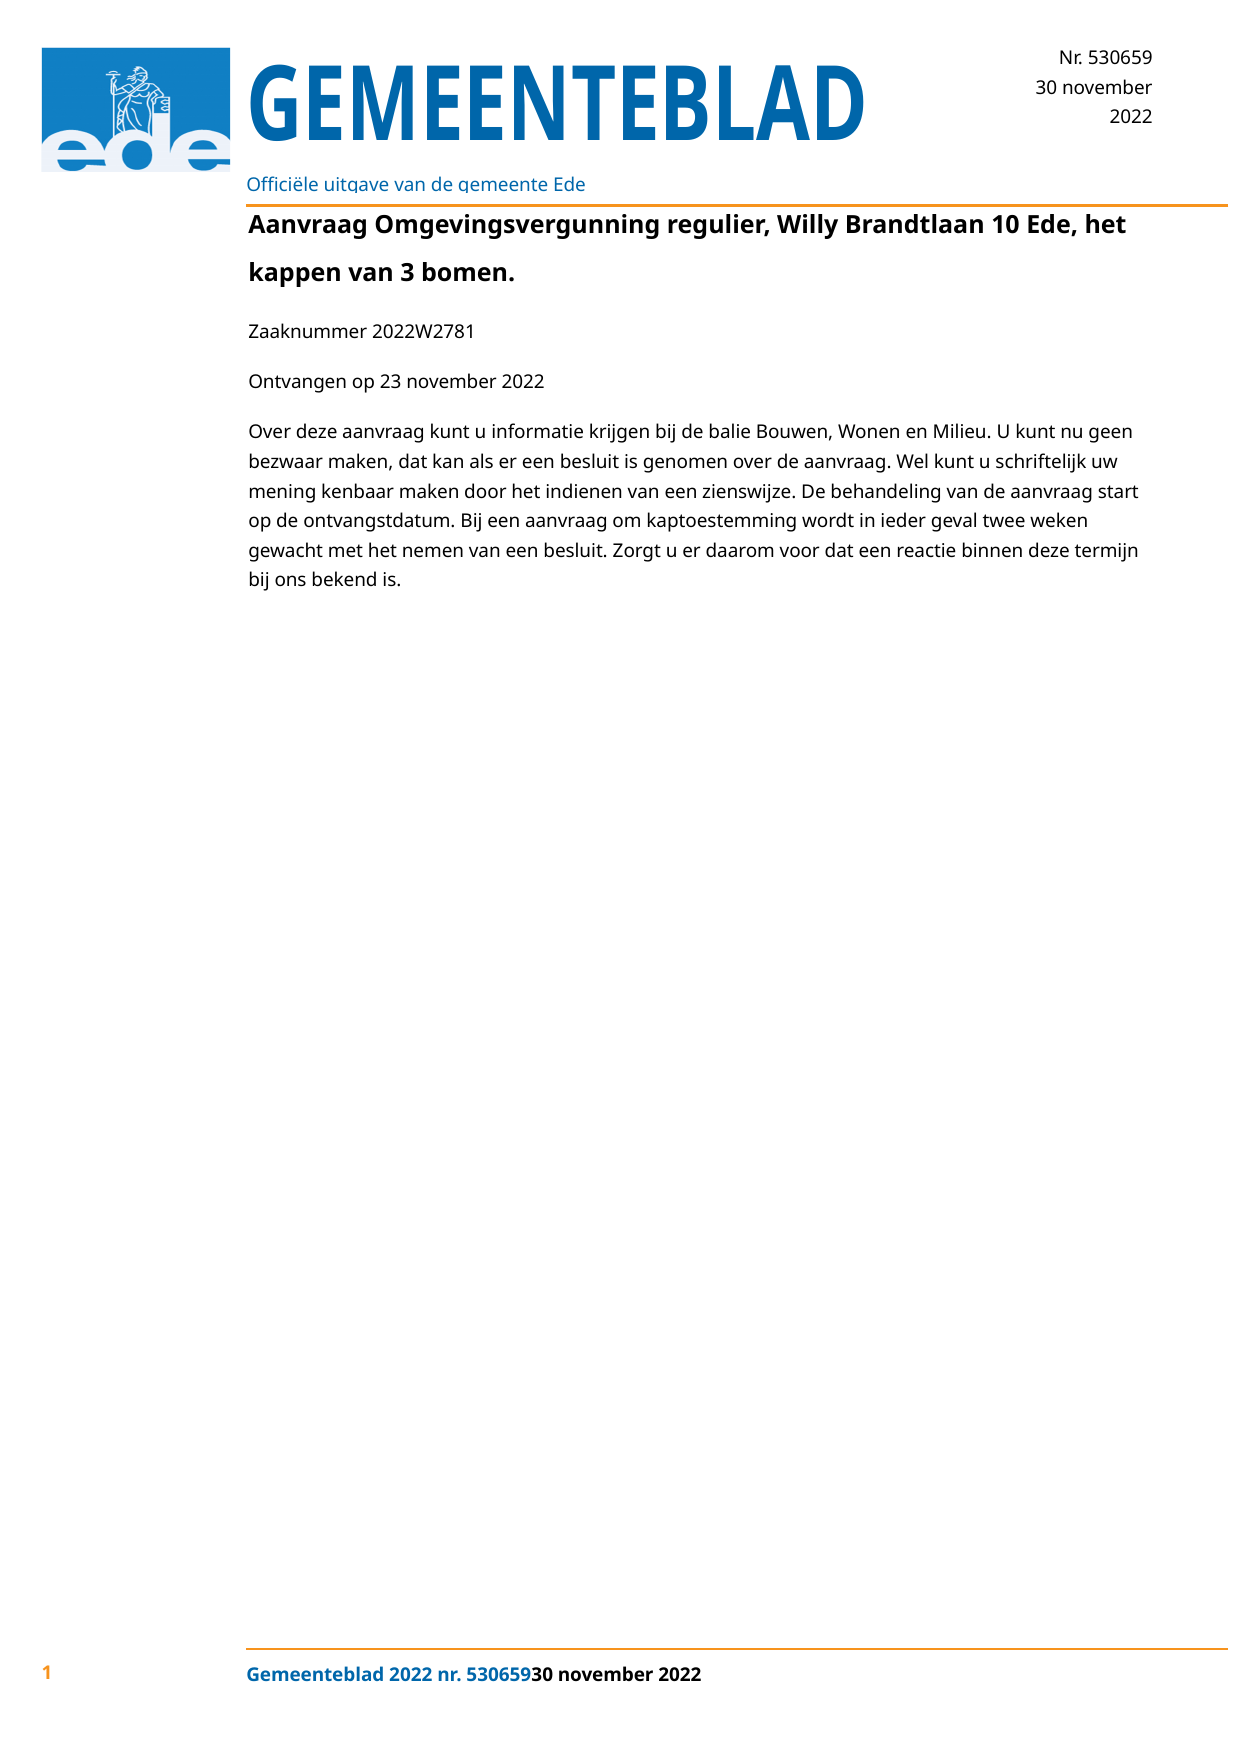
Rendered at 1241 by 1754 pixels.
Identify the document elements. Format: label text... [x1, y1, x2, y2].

text Ontvangen op 23 november 2022 [248, 368, 1152, 394]
text Zaaknummer 2022W2781 [248, 318, 1152, 344]
text Over deze aanvraag kunt u informatie krijgen bij de balie Bouwen, Wonen en Milieu. U kunt nu geen bezwaar maken, dat kan als er een besluit is genomen over de aanvraag. Wel kunt u schriftelijk uw mening kenbaar maken door het indienen van een zienswijze. De behandeling van de aanvraag start op de ontvangstdatum. Bij een aanvraag om kaptoestemming wordt in ieder geval twee weken gewacht met het nemen van een besluit. Zorgt u er daarom voor dat een reactie binnen deze termijn bij ons bekend is. [248, 419, 1152, 592]
picture [41, 47, 231, 172]
text Aanvraag Omgevingsvergunning regulier, Willy Brandtlaan 10 Ede, het kappen van 3 bomen. [248, 207, 1152, 288]
